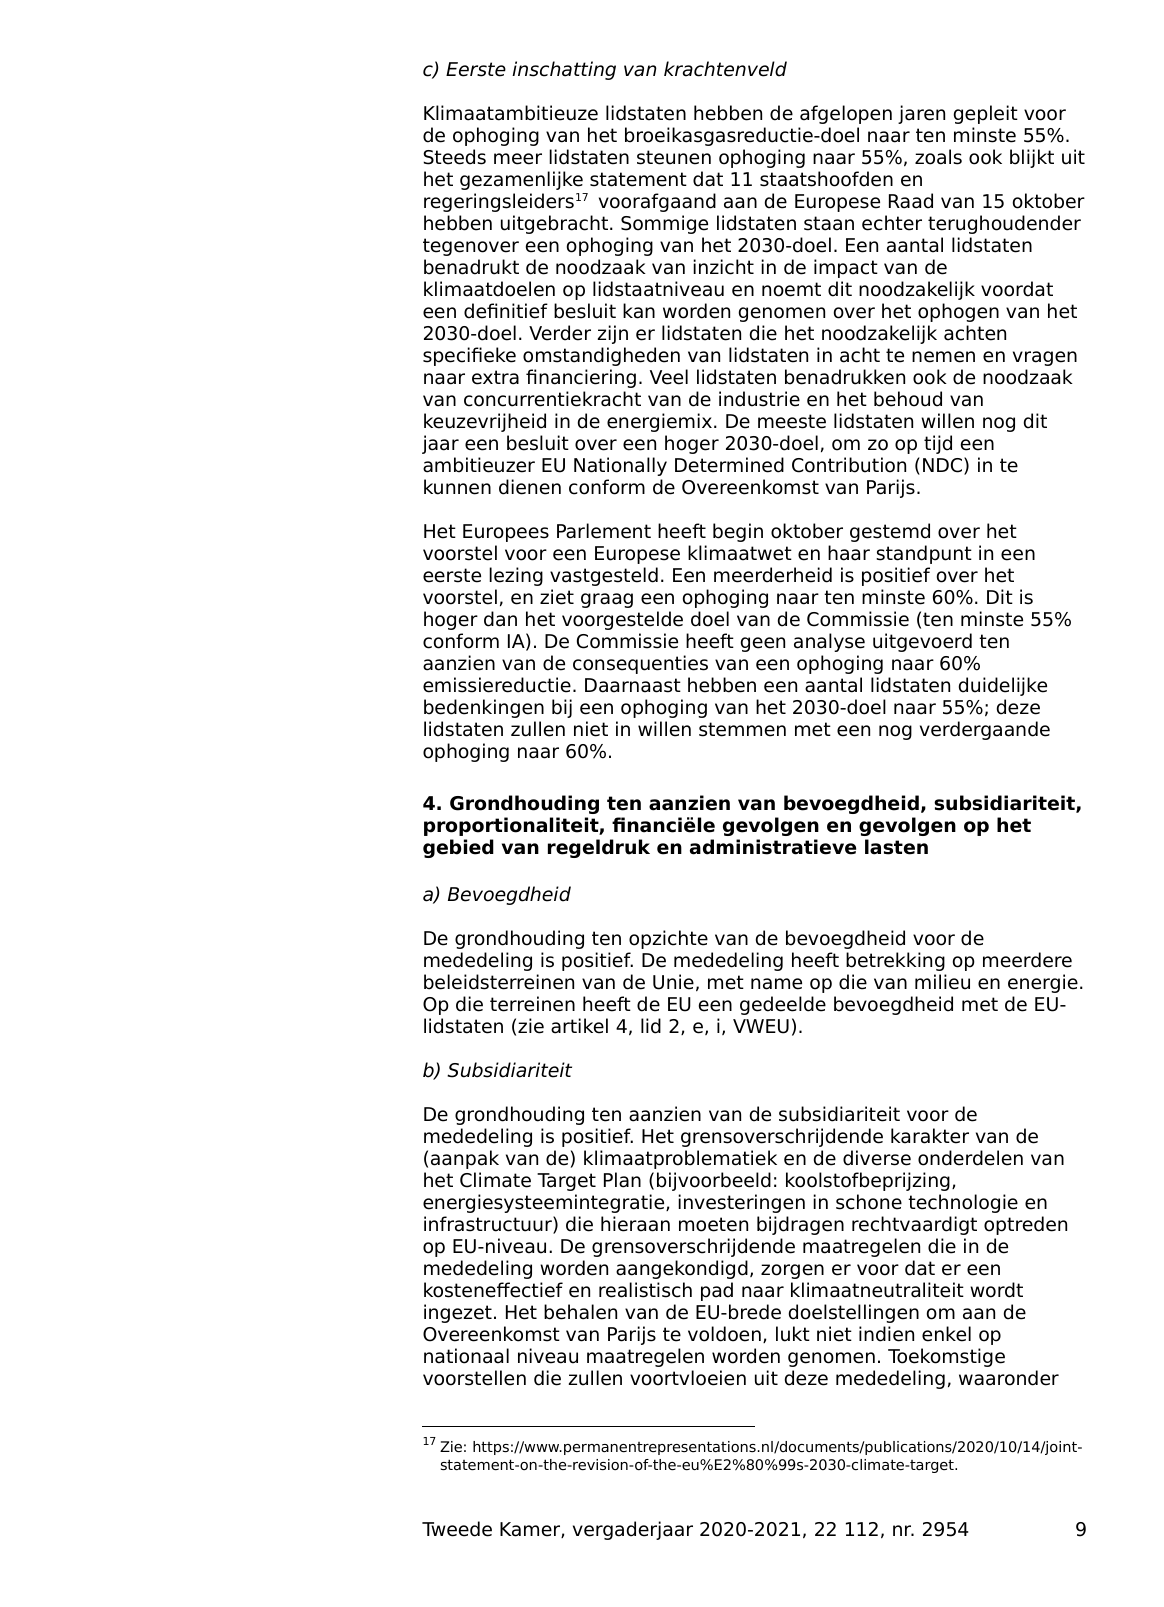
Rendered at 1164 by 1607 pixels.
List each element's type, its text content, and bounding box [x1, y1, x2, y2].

text Het Europees Parlement heeft begin oktober gestemd over het voorstel voor een Europese klimaatwet en haar standpunt in een eerste lezing vastgesteld. Een meerderheid is positief over het voorstel, en ziet graag een ophoging naar ten minste 60%. Dit is hoger dan het voorgestelde doel van de Commissie (ten minste 55% conform IA). De Commissie heeft geen analyse uitgevoerd ten aanzien van de consequenties van een ophoging naar 60% emissiereductie. Daarnaast hebben een aantal lidstaten duidelijke bedenkingen bij een ophoging van het 2030-doel naar 55%; deze lidstaten zullen niet in willen stemmen met een nog verdergaande ophoging naar 60%. [422, 521, 1087, 763]
subtitle 4. Grondhouding ten aanzien van bevoegdheid, subsidiariteit, proportionaliteit, financiële gevolgen en gevolgen op het gebied van regeldruk en administratieve lasten [422, 793, 1087, 859]
text Zie: https://www.permanentrepresentations.nl/documents/publications/2020/10/14/joint-statement-on-the-revision-of-the-eu%E2%80%99s-2030-climate-target. [422, 1435, 1087, 1474]
text De grondhouding ten opzichte van de bevoegdheid voor de mededeling is positief. De mededeling heeft betrekking op meerdere beleidsterreinen van de Unie, met name op die van milieu en energie. Op die terreinen heeft de EU een gedeelde bevoegdheid met de EU-lidstaten (zie artikel 4, lid 2, e, i, VWEU). [422, 928, 1087, 1038]
text Klimaatambitieuze lidstaten hebben de afgelopen jaren gepleit voor de ophoging van het broeikasgasreductie-doel naar ten minste 55%. Steeds meer lidstaten steunen ophoging naar 55%, zoals ook blijkt uit het gezamenlijke statement dat 11 staatshoofden en regeringsleiders voorafgaand aan de Europese Raad van 15 oktober hebben uitgebracht. Sommige lidstaten staan echter terughoudender tegenover een ophoging van het 2030-doel. Een aantal lidstaten benadrukt de noodzaak van inzicht in de impact van de klimaatdoelen op lidstaatniveau en noemt dit noodzakelijk voordat een definitief besluit kan worden genomen over het ophogen van het 2030-doel. Verder zijn er lidstaten die het noodzakelijk achten specifieke omstandigheden van lidstaten in acht te nemen en vragen naar extra financiering. Veel lidstaten benadrukken ook de noodzaak van concurrentiekracht van de industrie en het behoud van keuzevrijheid in de energiemix. De meeste lidstaten willen nog dit jaar een besluit over een hoger 2030-doel, om zo op tijd een ambitieuzer EU Nationally Determined Contribution (NDC) in te kunnen dienen conform de Overeenkomst van Parijs. [422, 103, 1087, 499]
subtitle a) Bevoegdheid [422, 884, 1087, 906]
text De grondhouding ten aanzien van de subsidiariteit voor de mededeling is positief. Het grensoverschrijdende karakter van de (aanpak van de) klimaatproblematiek en de diverse onderdelen van het Climate Target Plan (bijvoorbeeld: koolstofbeprijzing, energiesysteemintegratie, investeringen in schone technologie en infrastructuur) die hieraan moeten bijdragen rechtvaardigt optreden op EU-niveau. De grensoverschrijdende maatregelen die in de mededeling worden aangekondigd, zorgen er voor dat er een kosteneffectief en realistisch pad naar klimaatneutraliteit wordt ingezet. Het behalen van de EU-brede doelstellingen om aan de Overeenkomst van Parijs te voldoen, lukt niet indien enkel op nationaal niveau maatregelen worden genomen. Toekomstige voorstellen die zullen voortvloeien uit deze mededeling, waaronder [422, 1104, 1087, 1390]
subtitle c) Eerste inschatting van krachtenveld [422, 59, 1087, 81]
subtitle b) Subsidiariteit [422, 1060, 1087, 1082]
